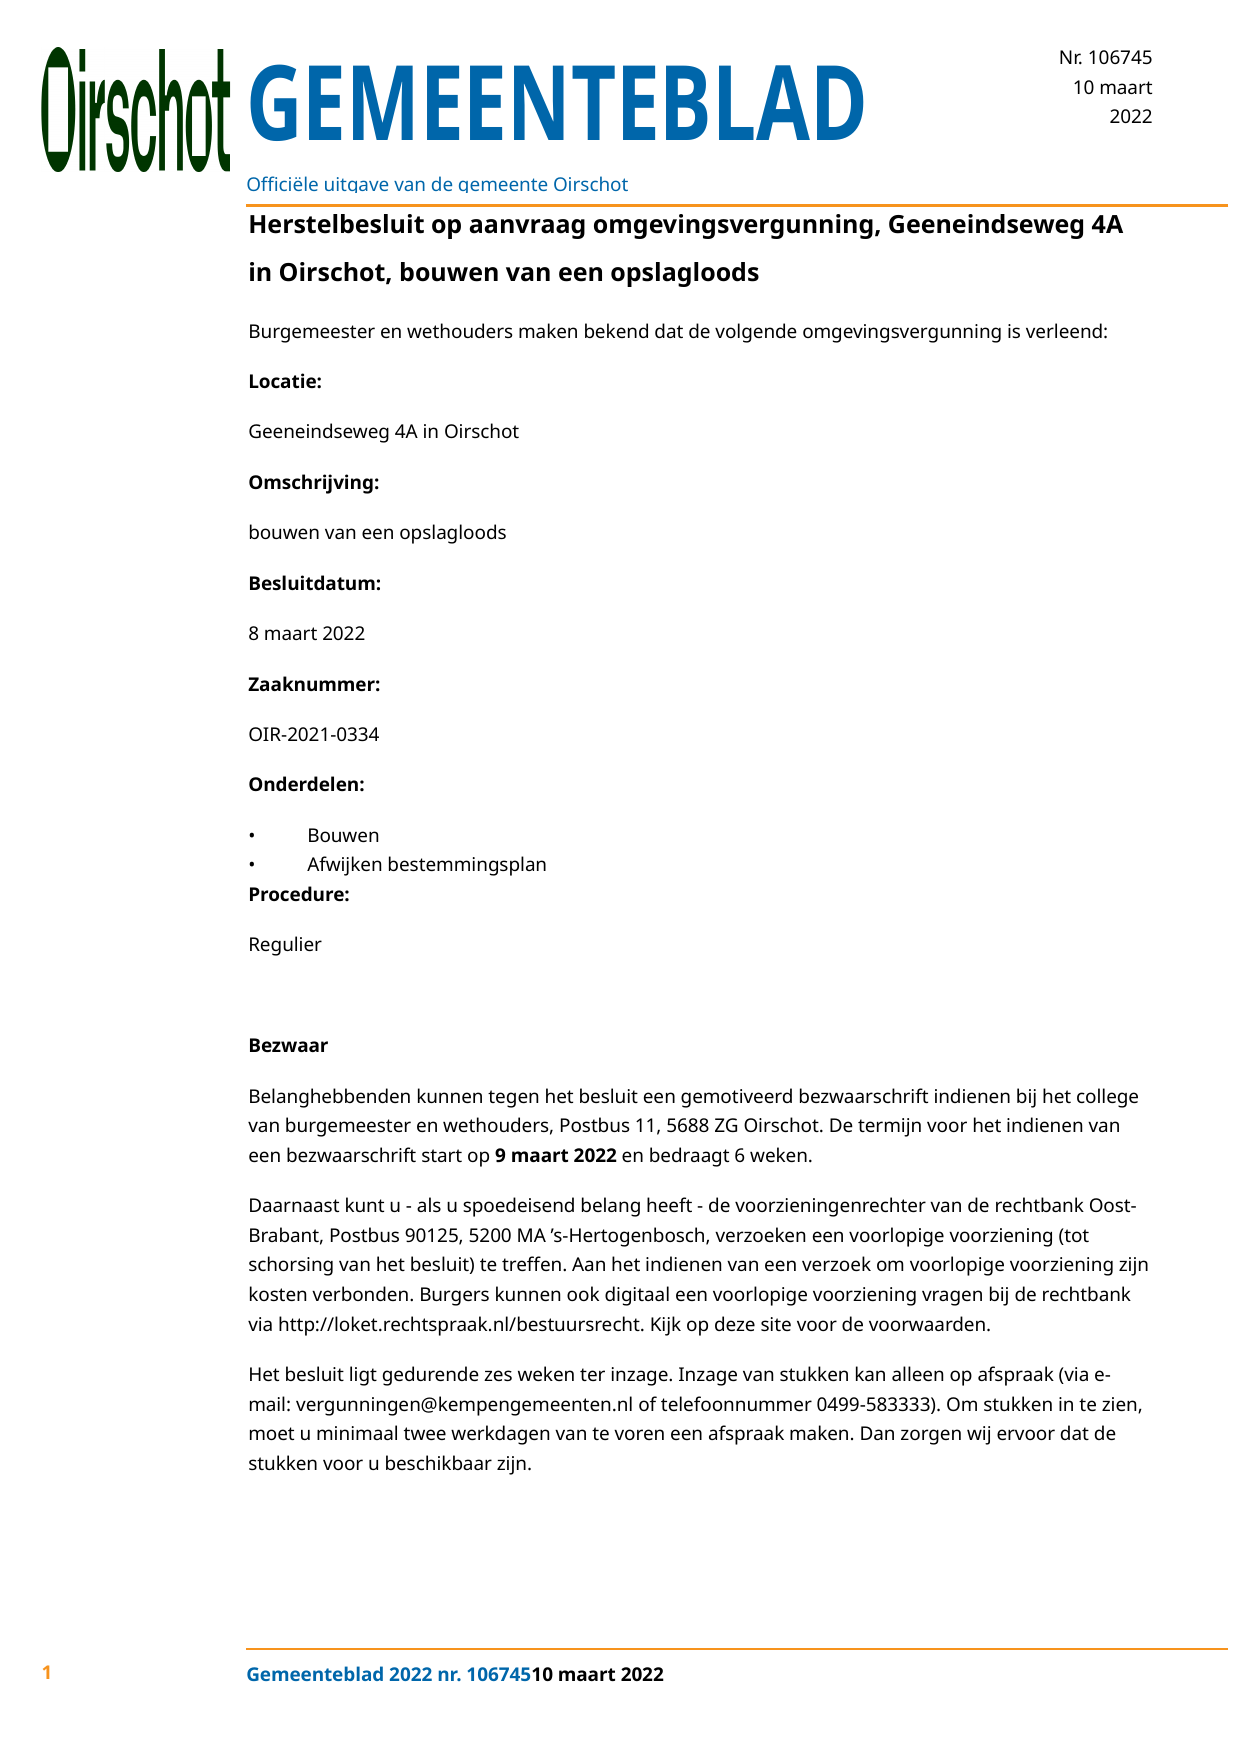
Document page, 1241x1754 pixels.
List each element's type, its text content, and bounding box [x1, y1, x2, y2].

text Omschrijving: [248, 469, 1152, 495]
list Afwijken bestemmingsplan [248, 852, 1152, 877]
text 8 maart 2022 [248, 620, 1152, 646]
text Locatie: [248, 368, 1152, 394]
picture [41, 47, 231, 172]
text Burgemeester en wethouders maken bekend dat de volgende omgevingsvergunning is verleend: [248, 318, 1152, 344]
text Onderdelen: [248, 772, 1152, 797]
text Bezwaar [248, 1032, 1152, 1058]
list Bouwen [248, 822, 1152, 848]
text Zaaknummer: [248, 671, 1152, 697]
text Belanghebbenden kunnen tegen het besluit een gemotiveerd bezwaarschrift indienen bij het college van burgemeester en wethouders, Postbus 11, 5688 ZG Oirschot. De termijn voor het indienen van een bezwaarschrift start op 9 maart 2022 en bedraagt 6 weken. [248, 1083, 1152, 1168]
text Het besluit ligt gedurende zes weken ter inzage. Inzage van stukken kan alleen op afspraak (via e-mail: vergunningen@kempengemeenten.nl of telefoonnummer 0499-583333). Om stukken in te zien, moet u minimaal twee werkdagen van te voren een afspraak maken. Dan zorgen wij ervoor dat de stukken voor u beschikbaar zijn. [248, 1361, 1152, 1476]
text Daarnaast kunt u - als u spoedeisend belang heeft - de voorzieningenrechter van de rechtbank Oost-Brabant, Postbus 90125, 5200 MA ’s-Hertogenbosch, verzoeken een voorlopige voorziening (tot schorsing van het besluit) te treffen. Aan het indienen van een verzoek om voorlopige voorziening zijn kosten verbonden. Burgers kunnen ook digitaal een voorlopige voorziening vragen bij de rechtbank via http://loket.rechtspraak.nl/bestuursrecht. Kijk op deze site voor de voorwaarden. [248, 1192, 1152, 1337]
text Geeneindseweg 4A in Oirschot [248, 419, 1152, 444]
text bouwen van een opslagloods [248, 519, 1152, 545]
text Procedure: [248, 881, 1152, 907]
text Besluitdatum: [248, 570, 1152, 596]
text Herstelbesluit op aanvraag omgevingsvergunning, Geeneindseweg 4A in Oirschot, bouwen van een opslagloods [248, 207, 1152, 288]
text OIR-2021-0334 [248, 721, 1152, 747]
text Regulier [248, 932, 1152, 957]
